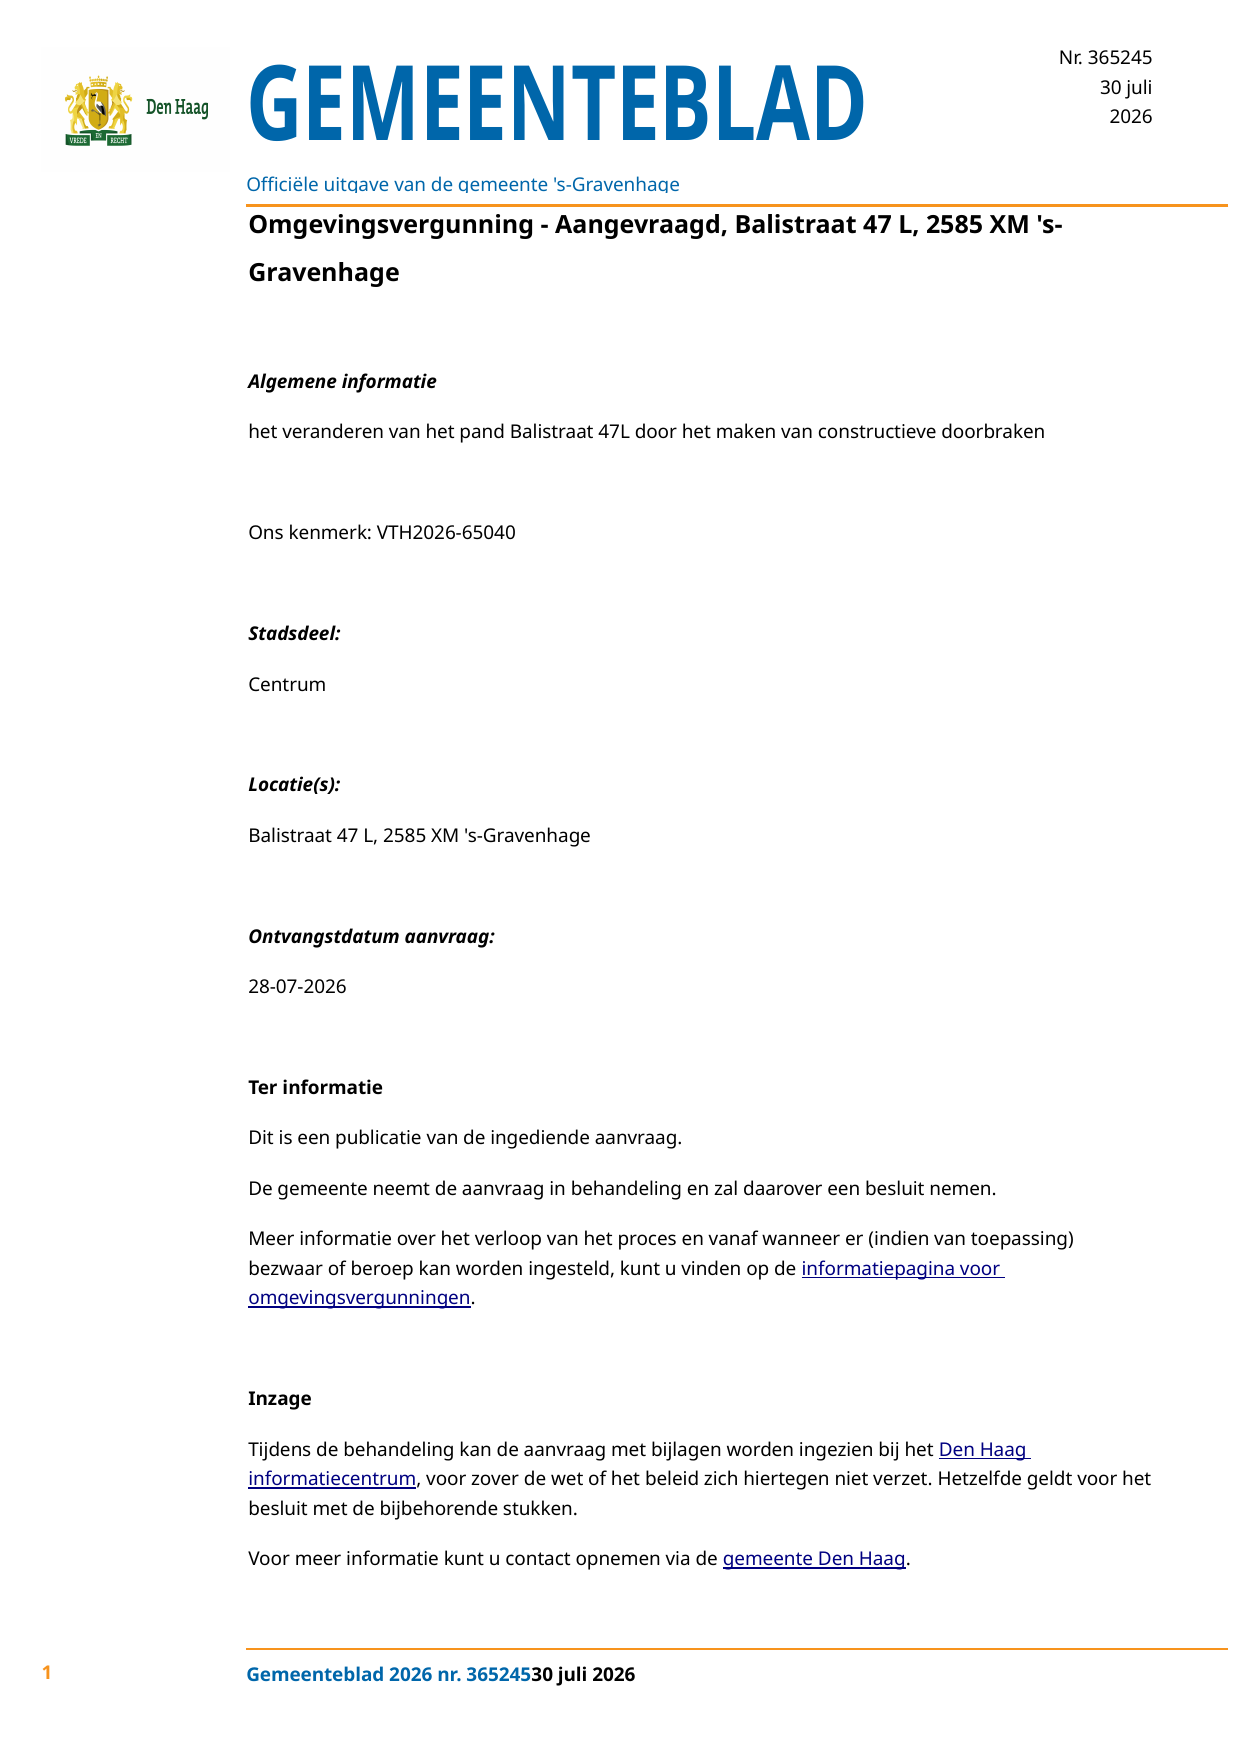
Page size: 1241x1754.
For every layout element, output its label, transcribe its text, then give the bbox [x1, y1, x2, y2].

text Centrum [248, 671, 1152, 697]
text Dit is een publicatie van de ingediende aanvraag. [248, 1124, 1152, 1150]
text Algemene informatie [248, 368, 1152, 394]
text 28-07-2026 [248, 973, 1152, 999]
text Ons kenmerk: VTH2026-65040 [248, 519, 1152, 545]
text Tijdens de behandeling kan de aanvraag met bijlagen worden ingezien bij het Den Haag informatiecentrum, voor zover de wet of het beleid zich hiertegen niet verzet. Hetzelfde geldt voor het besluit met de bijbehorende stukken. [248, 1436, 1152, 1521]
text Stadsdeel: [248, 620, 1152, 646]
text het veranderen van het pand Balistraat 47L door het maken van constructieve doorbraken [248, 419, 1152, 444]
picture [41, 47, 231, 172]
text Ter informatie [248, 1074, 1152, 1100]
text Omgevingsvergunning - Aangevraagd, Balistraat 47 L, 2585 XM 's-Gravenhage [248, 207, 1152, 288]
text Ontvangstdatum aanvraag: [248, 923, 1152, 949]
text De gemeente neemt de aanvraag in behandeling en zal daarover een besluit nemen. [248, 1175, 1152, 1201]
text Inzage [248, 1385, 1152, 1411]
text Meer informatie over het verloop van het proces en vanaf wanneer er (indien van toepassing) bezwaar of beroep kan worden ingesteld, kunt u vinden op de informatiepagina voor omgevingsvergunningen. [248, 1225, 1152, 1310]
text Locatie(s): [248, 772, 1152, 797]
text Balistraat 47 L, 2585 XM 's-Gravenhage [248, 822, 1152, 848]
text Voor meer informatie kunt u contact opnemen via de gemeente Den Haag. [248, 1545, 1152, 1571]
